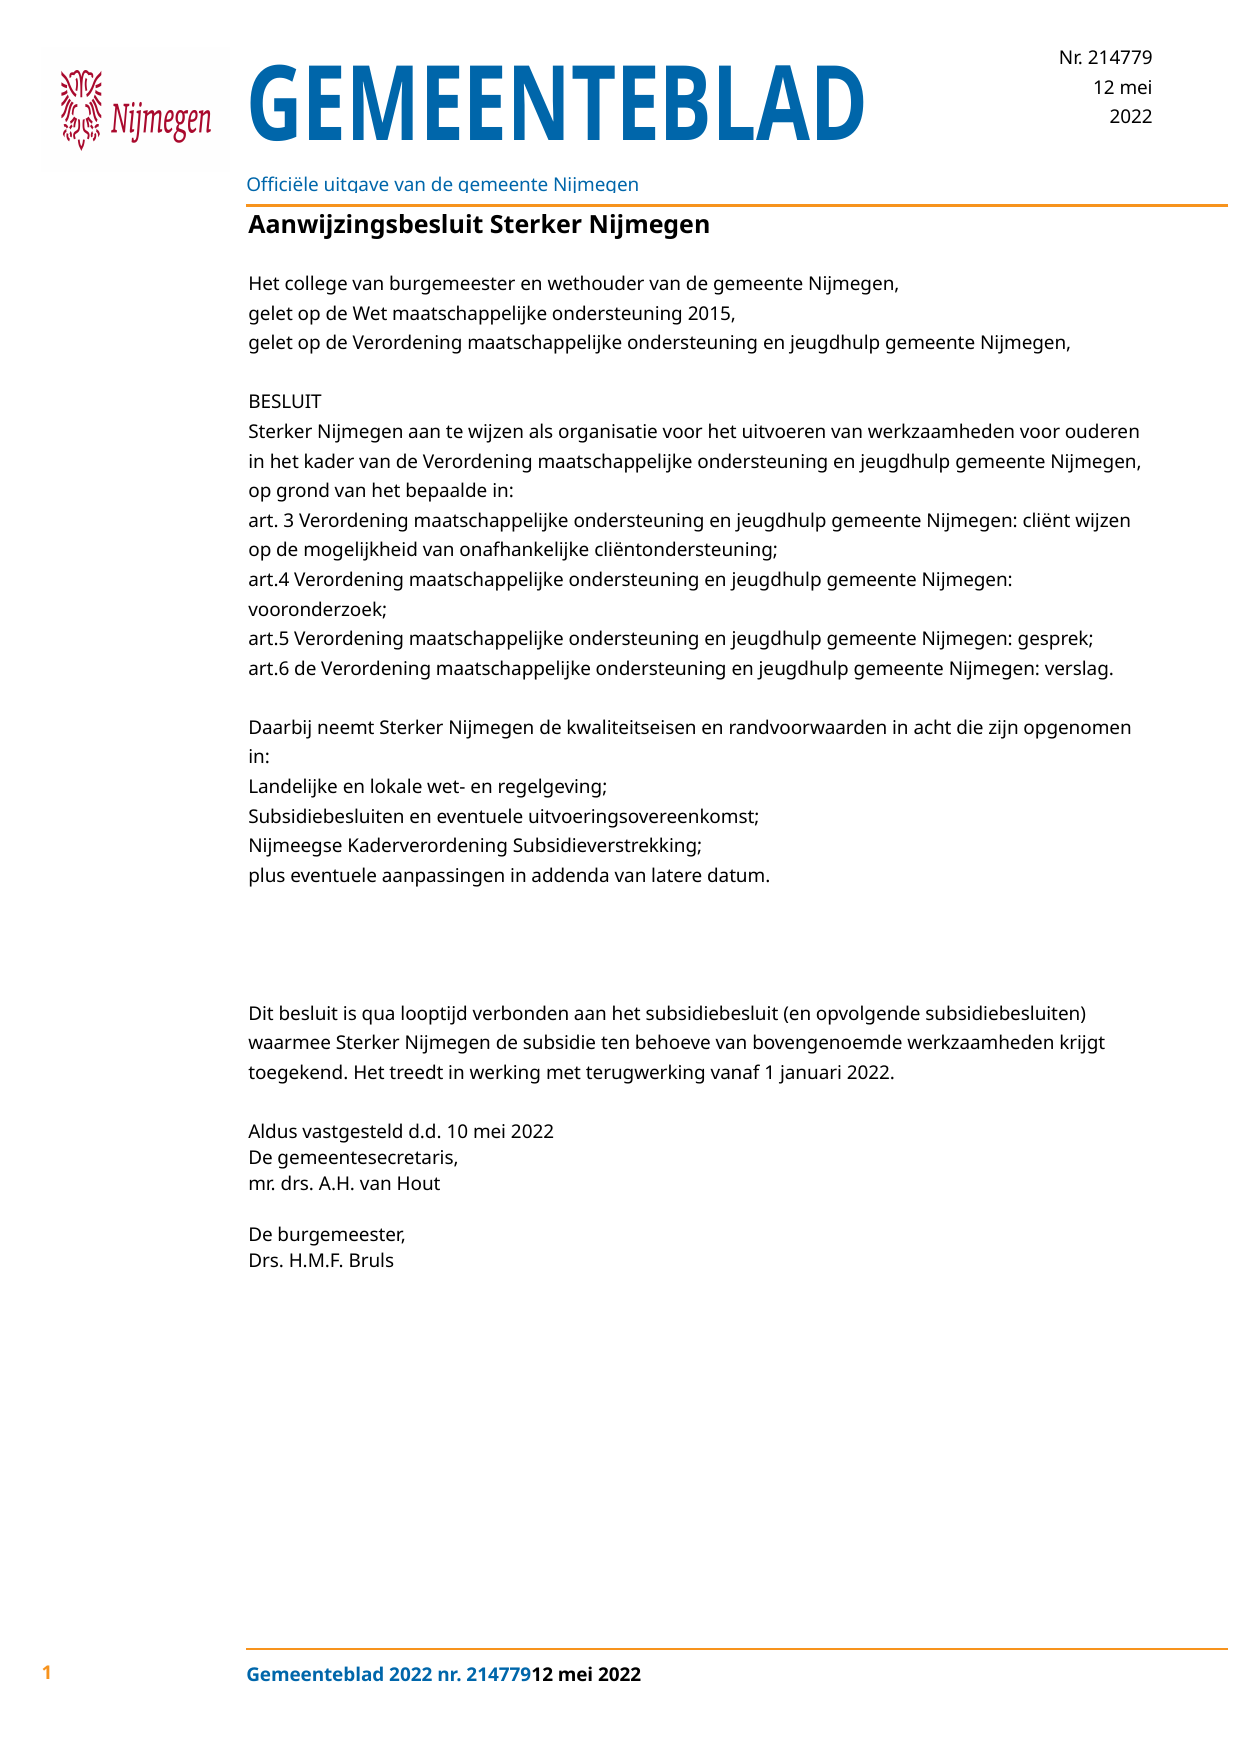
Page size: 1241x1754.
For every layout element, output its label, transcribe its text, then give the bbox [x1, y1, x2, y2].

text gelet op de Verordening maatschappelijke ondersteuning en jeugdhulp gemeente Nijmegen, [248, 329, 1152, 355]
text plus eventuele aanpassingen in addenda van latere datum. [248, 862, 1152, 888]
text Landelijke en lokale wet- en regelgeving; [248, 773, 1152, 799]
text Daarbij neemt Sterker Nijmegen de kwaliteitseisen en randvoorwaarden in acht die zijn opgenomen in: [248, 714, 1152, 769]
text Dit besluit is qua looptijd verbonden aan het subsidiebesluit (en opvolgende subsidiebesluiten) waarmee Sterker Nijmegen de subsidie ten behoeve van bovengenoemde werkzaamheden krijgt toegekend. Het treedt in werking met terugwerking vanaf 1 januari 2022. [248, 1000, 1152, 1085]
text Aanwijzingsbesluit Sterker Nijmegen [248, 207, 1152, 241]
text gelet op de Wet maatschappelijke ondersteuning 2015, [248, 300, 1152, 326]
text Subsidiebesluiten en eventuele uitvoeringsovereenkomst; [248, 803, 1152, 828]
text De burgemeester, [248, 1221, 1152, 1247]
text Sterker Nijmegen aan te wijzen als organisatie voor het uitvoeren van werkzaamheden voor ouderen in het kader van de Verordening maatschappelijke ondersteuning en jeugdhulp gemeente Nijmegen, op grond van het bepaalde in: [248, 418, 1152, 503]
text BESLUIT [248, 389, 1152, 414]
text Het college van burgemeester en wethouder van de gemeente Nijmegen, [248, 270, 1152, 296]
text art. 3 Verordening maatschappelijke ondersteuning en jeugdhulp gemeente Nijmegen: cliënt wijzen op de mogelijkheid van onafhankelijke cliëntondersteuning; [248, 507, 1152, 562]
text art.4 Verordening maatschappelijke ondersteuning en jeugdhulp gemeente Nijmegen: vooronderzoek; [248, 566, 1152, 621]
text Drs. H.M.F. Bruls [248, 1247, 1152, 1273]
text art.5 Verordening maatschappelijke ondersteuning en jeugdhulp gemeente Nijmegen: gesprek; [248, 625, 1152, 651]
picture [41, 47, 231, 172]
text De gemeentesecretaris, [248, 1144, 1152, 1170]
text mr. drs. A.H. van Hout [248, 1170, 1152, 1196]
text art.6 de Verordening maatschappelijke ondersteuning en jeugdhulp gemeente Nijmegen: verslag. [248, 655, 1152, 681]
text Aldus vastgesteld d.d. 10 mei 2022 [248, 1118, 1152, 1144]
text Nijmeegse Kaderverordening Subsidieverstrekking; [248, 832, 1152, 858]
